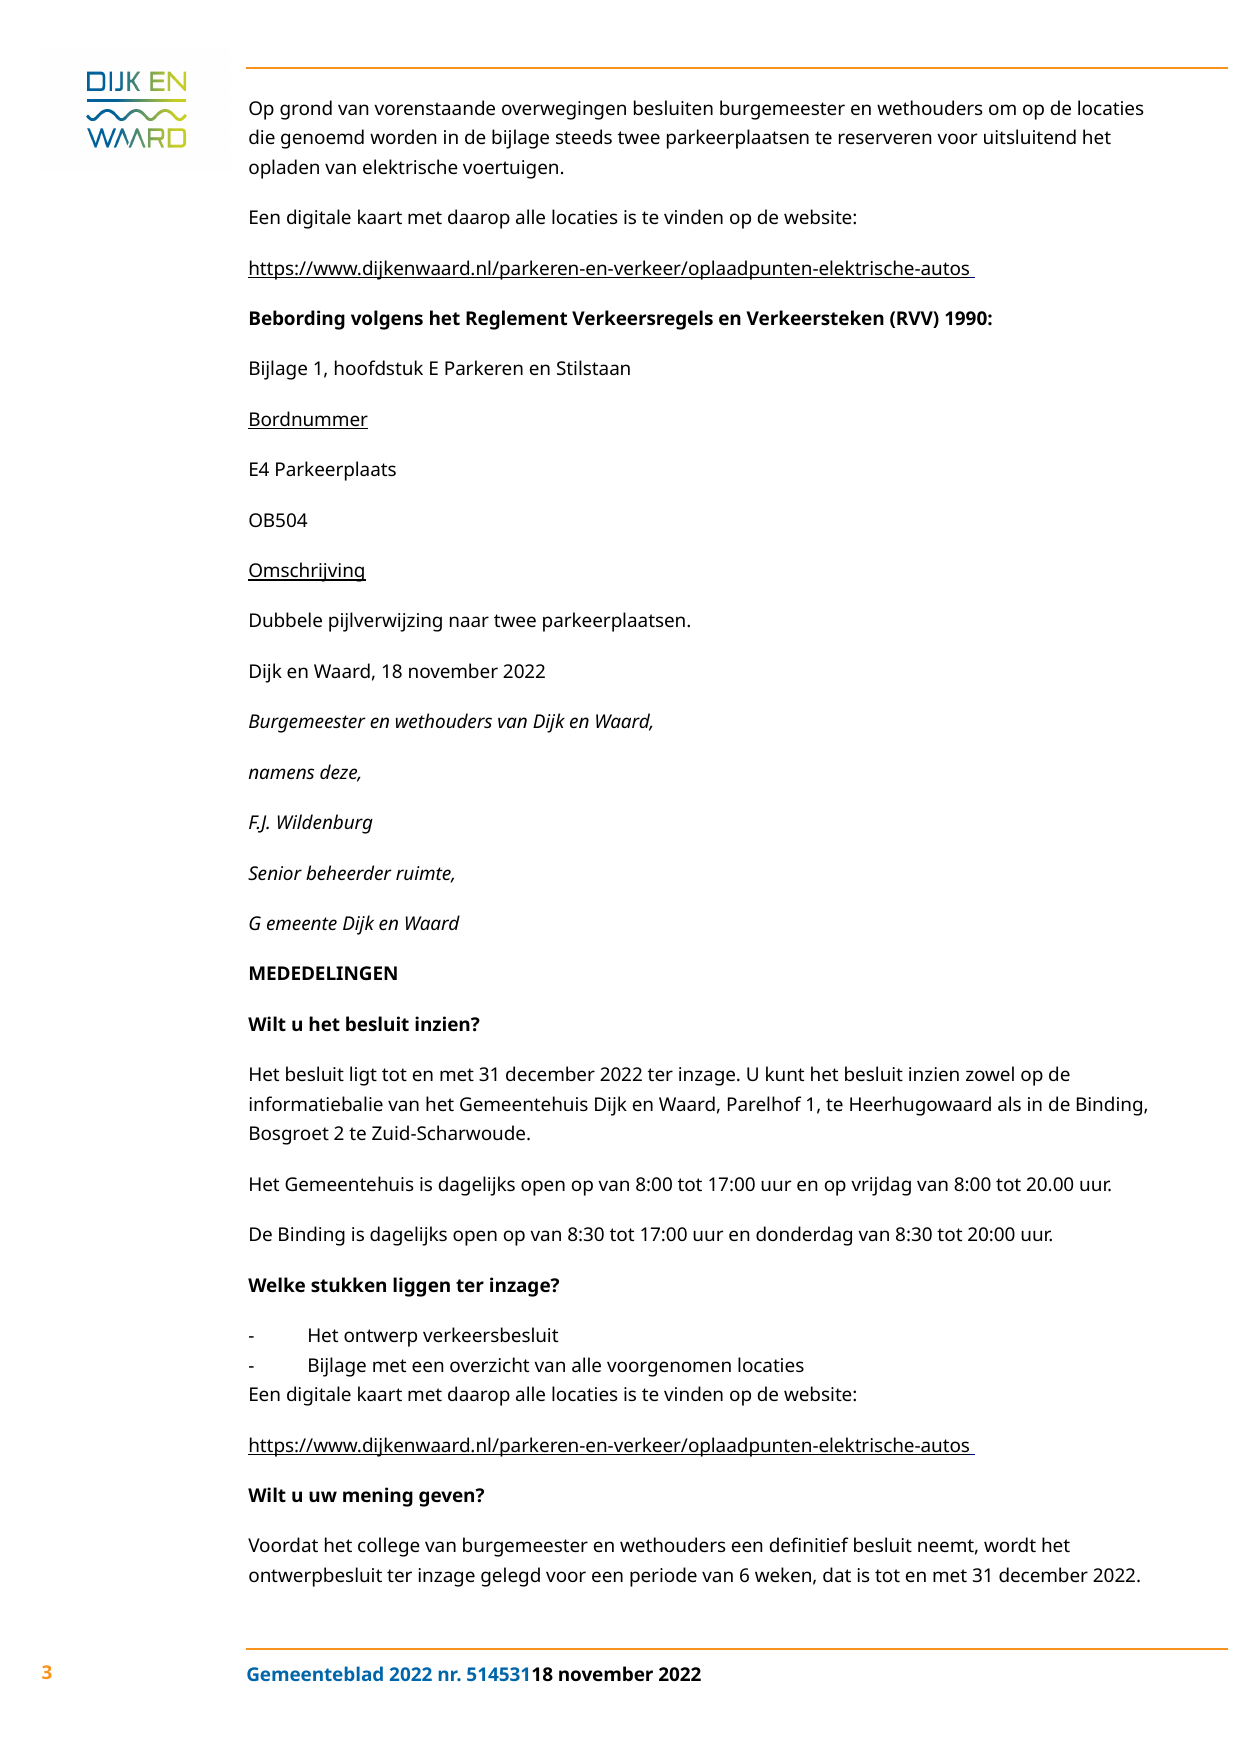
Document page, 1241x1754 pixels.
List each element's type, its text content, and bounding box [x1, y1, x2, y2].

text Een digitale kaart met daarop alle locaties is te vinden op de website: [248, 1381, 1152, 1407]
text Het Gemeentehuis is dagelijks open op van 8:00 tot 17:00 uur en op vrijdag van 8:00 tot 20.00 uur. [248, 1171, 1152, 1197]
text Voordat het college van burgemeester en wethouders een definitief besluit neemt, wordt het ontwerpbesluit ter inzage gelegd voor een periode van 6 weken, dat is tot en met 31 december 2022. [248, 1533, 1152, 1588]
text F.J. Wildenburg [248, 809, 1152, 835]
text Dubbele pijlverwijzing naar twee parkeerplaatsen. [248, 608, 1152, 633]
text OB504 [248, 507, 1152, 533]
text Het besluit ligt tot en met 31 december 2022 ter inzage. U kunt het besluit inzien zowel op de informatiebalie van het Gemeentehuis Dijk en Waard, Parelhof 1, te Heerhugowaard als in de Binding, Bosgroet 2 te Zuid-Scharwoude. [248, 1061, 1152, 1146]
text Wilt u uw mening geven? [248, 1482, 1152, 1508]
text Op grond van vorenstaande overwegingen besluiten burgemeester en wethouders om op de locaties die genoemd worden in de bijlage steeds twee parkeerplaatsen te reserveren voor uitsluitend het opladen van elektrische voertuigen. [248, 95, 1152, 180]
text Bordnummer [248, 406, 1152, 432]
text Wilt u het besluit inzien? [248, 1011, 1152, 1037]
text MEDEDELINGEN [248, 961, 1152, 986]
text Welke stukken liggen ter inzage? [248, 1272, 1152, 1298]
picture [41, 47, 231, 172]
text namens deze, [248, 759, 1152, 785]
text Omschrijving [248, 557, 1152, 583]
list Bijlage met een overzicht van alle voorgenomen locaties [248, 1352, 1152, 1378]
text https://www.dijkenwaard.nl/parkeren-en-verkeer/oplaadpunten-elektrische-autos [248, 1432, 1152, 1458]
text Senior beheerder ruimte, [248, 860, 1152, 886]
text Dijk en Waard, 18 november 2022 [248, 658, 1152, 684]
text Burgemeester en wethouders van Dijk en Waard, [248, 708, 1152, 734]
text E4 Parkeerplaats [248, 456, 1152, 482]
text Bebording volgens het Reglement Verkeersregels en Verkeersteken (RVV) 1990: [248, 305, 1152, 331]
text Een digitale kaart met daarop alle locaties is te vinden op de website: [248, 204, 1152, 230]
text G emeente Dijk en Waard [248, 910, 1152, 936]
text Bijlage 1, hoofdstuk E Parkeren en Stilstaan [248, 356, 1152, 381]
list Het ontwerp verkeersbesluit [248, 1322, 1152, 1348]
text De Binding is dagelijks open op van 8:30 tot 17:00 uur en donderdag van 8:30 tot 20:00 uur. [248, 1221, 1152, 1247]
text https://www.dijkenwaard.nl/parkeren-en-verkeer/oplaadpunten-elektrische-autos [248, 255, 1152, 281]
